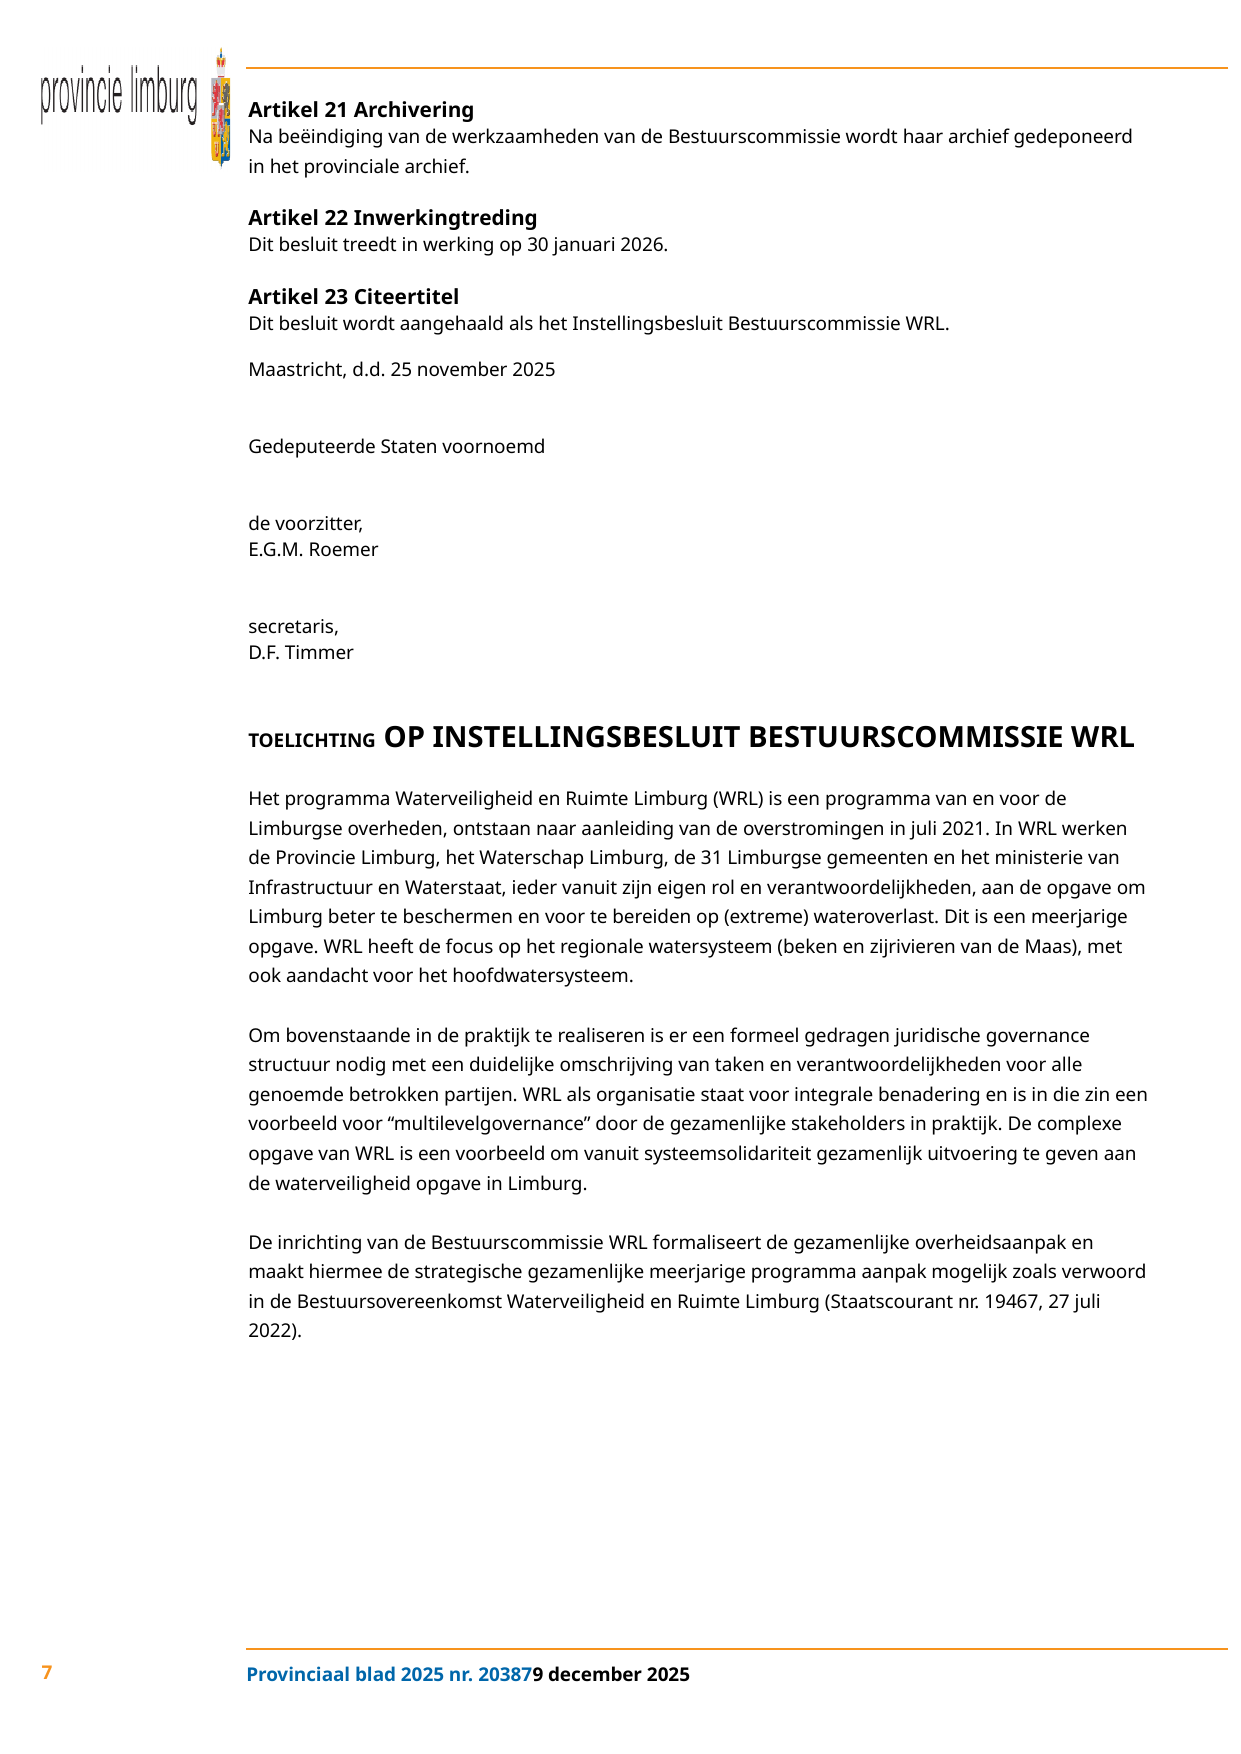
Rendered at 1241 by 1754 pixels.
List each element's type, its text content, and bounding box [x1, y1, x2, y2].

picture [41, 47, 231, 172]
text Dit besluit treedt in werking op 30 januari 2026. [248, 232, 1152, 257]
text E.G.M. Roemer [248, 536, 1152, 562]
text D.F. Timmer [248, 639, 1152, 665]
text Na beëindiging van de werkzaamheden van de Bestuurscommissie wordt haar archief gedeponeerd in het provinciale archief. [248, 123, 1152, 178]
text Om bovenstaande in de praktijk te realiseren is er een formeel gedragen juridische governance structuur nodig met een duidelijke omschrijving van taken en verantwoordelijkheden voor alle genoemde betrokken partijen. WRL als organisatie staat voor integrale benadering en is in die zin een voorbeeld voor “multilevelgovernance” door de gezamenlijke stakeholders in praktijk. De complexe opgave van WRL is een voorbeeld om vanuit systeemsolidariteit gezamenlijk uitvoering te geven aan de waterveiligheid opgave in Limburg. [248, 1022, 1152, 1196]
text Het programma Waterveiligheid en Ruimte Limburg (WRL) is een programma van en voor de Limburgse overheden, ontstaan naar aanleiding van de overstromingen in juli 2021. In WRL werken de Provincie Limburg, het Waterschap Limburg, de 31 Limburgse gemeenten en het ministerie van Infrastructuur en Waterstaat, ieder vanuit zijn eigen rol en verantwoordelijkheden, aan de opgave om Limburg beter te beschermen en voor te bereiden op (extreme) wateroverlast. Dit is een meerjarige opgave. WRL heeft de focus op het regionale watersysteem (beken en zijrivieren van de Maas), met ook aandacht voor het hoofdwatersysteem. [248, 785, 1152, 988]
text Artikel 23 Citeertitel [248, 282, 1152, 311]
text Maastricht, d.d. 25 november 2025 [248, 356, 1152, 382]
text Artikel 21 Archivering [248, 95, 1152, 123]
text De inrichting van de Bestuurscommissie WRL formaliseert de gezamenlijke overheidsaanpak en maakt hiermee de strategische gezamenlijke meerjarige programma aanpak mogelijk zoals verwoord in de Bestuursovereenkomst Waterveiligheid en Ruimte Limburg (Staatscourant nr. 19467, 27 juli 2022). [248, 1229, 1152, 1343]
text Dit besluit wordt aangehaald als het Instellingsbesluit Bestuurscommissie WRL. [248, 311, 1152, 336]
text secretaris, [248, 613, 1152, 639]
text TOELICHTING OP INSTELLINGSBESLUIT BESTUURSCOMMISSIE WRL [248, 716, 1152, 756]
text Gedeputeerde Staten voornoemd [248, 433, 1152, 459]
text de voorzitter, [248, 511, 1152, 536]
text Artikel 22 Inwerkingtreding [248, 203, 1152, 232]
